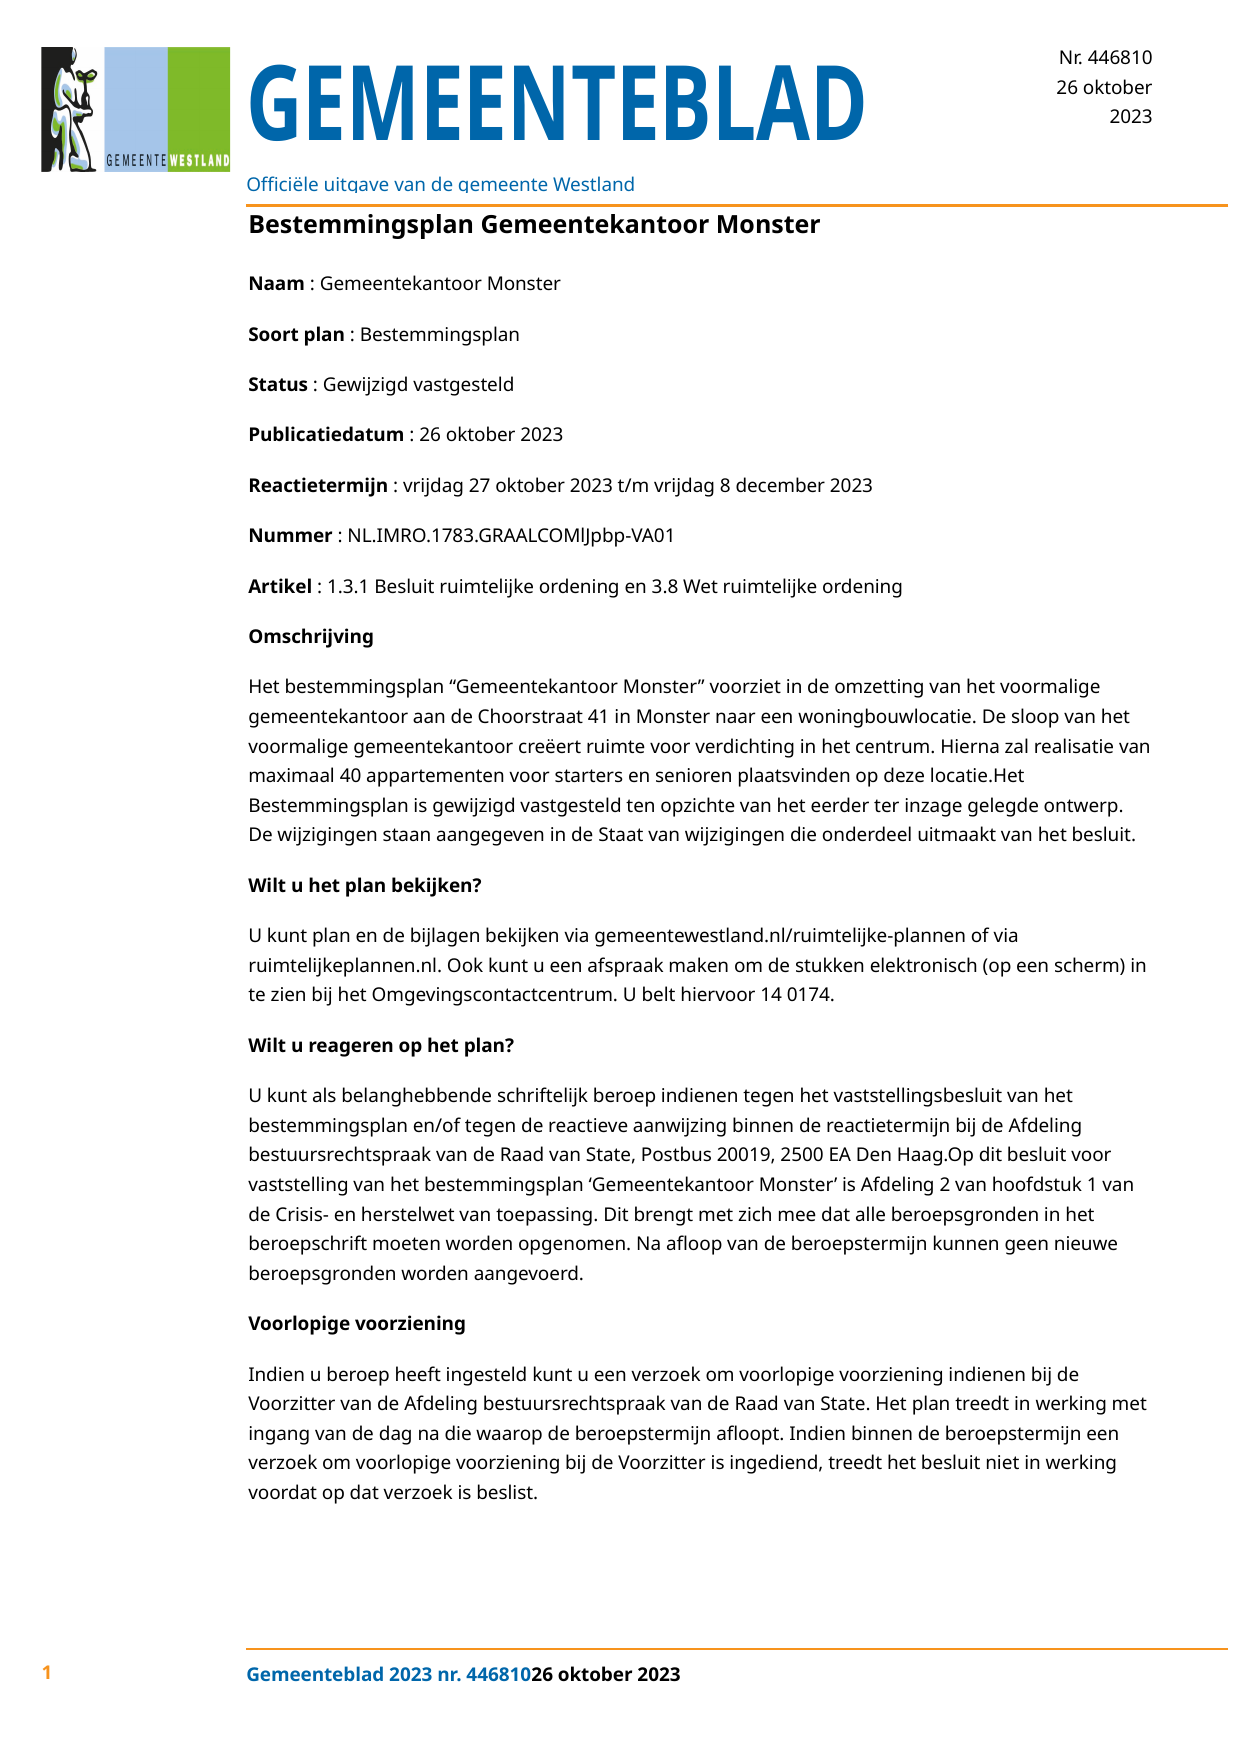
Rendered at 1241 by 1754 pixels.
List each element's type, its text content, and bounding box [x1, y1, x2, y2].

text U kunt als belanghebbende schriftelijk beroep indienen tegen het vaststellingsbesluit van het bestemmingsplan en/of tegen de reactieve aanwijzing binnen de reactietermijn bij de Afdeling bestuursrechtspraak van de Raad van State, Postbus 20019, 2500 EA Den Haag.Op dit besluit voor vaststelling van het bestemmingsplan ‘Gemeentekantoor Monster’ is Afdeling 2 van hoofdstuk 1 van de Crisis- en herstelwet van toepassing. Dit brengt met zich mee dat alle beroepsgronden in het beroepschrift moeten worden opgenomen. Na afloop van de beroepstermijn kunnen geen nieuwe beroepsgronden worden aangevoerd. [248, 1082, 1152, 1286]
text Nummer : NL.IMRO.1783.GRAALCOMlJpbp-VA01 [248, 522, 1152, 548]
text Artikel : 1.3.1 Besluit ruimtelijke ordening en 3.8 Wet ruimtelijke ordening [248, 573, 1152, 598]
text Soort plan : Bestemmingsplan [248, 321, 1152, 346]
text U kunt plan en de bijlagen bekijken via gemeentewestland.nl/ruimtelijke-plannen of via ruimtelijkeplannen.nl. Ook kunt u een afspraak maken om de stukken elektronisch (op een scherm) in te zien bij het Omgevingscontactcentrum. U belt hiervoor 14 0174. [248, 922, 1152, 1007]
text Wilt u reageren op het plan? [248, 1032, 1152, 1058]
text Naam : Gemeentekantoor Monster [248, 270, 1152, 296]
text Indien u beroep heeft ingesteld kunt u een verzoek om voorlopige voorziening indienen bij de Voorzitter van de Afdeling bestuursrechtspraak van de Raad van State. Het plan treedt in werking met ingang van de dag na die waarop de beroepstermijn afloopt. Indien binnen de beroepstermijn een verzoek om voorlopige voorziening bij de Voorzitter is ingediend, treedt het besluit niet in werking voordat op dat verzoek is beslist. [248, 1361, 1152, 1505]
picture [41, 47, 231, 172]
text Wilt u het plan bekijken? [248, 872, 1152, 898]
text Bestemmingsplan Gemeentekantoor Monster [248, 207, 1152, 241]
text Voorlopige voorziening [248, 1310, 1152, 1336]
text Reactietermijn : vrijdag 27 oktober 2023 t/m vrijdag 8 december 2023 [248, 472, 1152, 498]
text Status : Gewijzigd vastgesteld [248, 371, 1152, 397]
text Het bestemmingsplan “Gemeentekantoor Monster” voorziet in de omzetting van het voormalige gemeentekantoor aan de Choorstraat 41 in Monster naar een woningbouwlocatie. De sloop van het voormalige gemeentekantoor creëert ruimte voor verdichting in het centrum. Hierna zal realisatie van maximaal 40 appartementen voor starters en senioren plaatsvinden op deze locatie.Het Bestemmingsplan is gewijzigd vastgesteld ten opzichte van het eerder ter inzage gelegde ontwerp. De wijzigingen staan aangegeven in de Staat van wijzigingen die onderdeel uitmaakt van het besluit. [248, 674, 1152, 847]
text Publicatiedatum : 26 oktober 2023 [248, 422, 1152, 447]
text Omschrijving [248, 623, 1152, 649]
